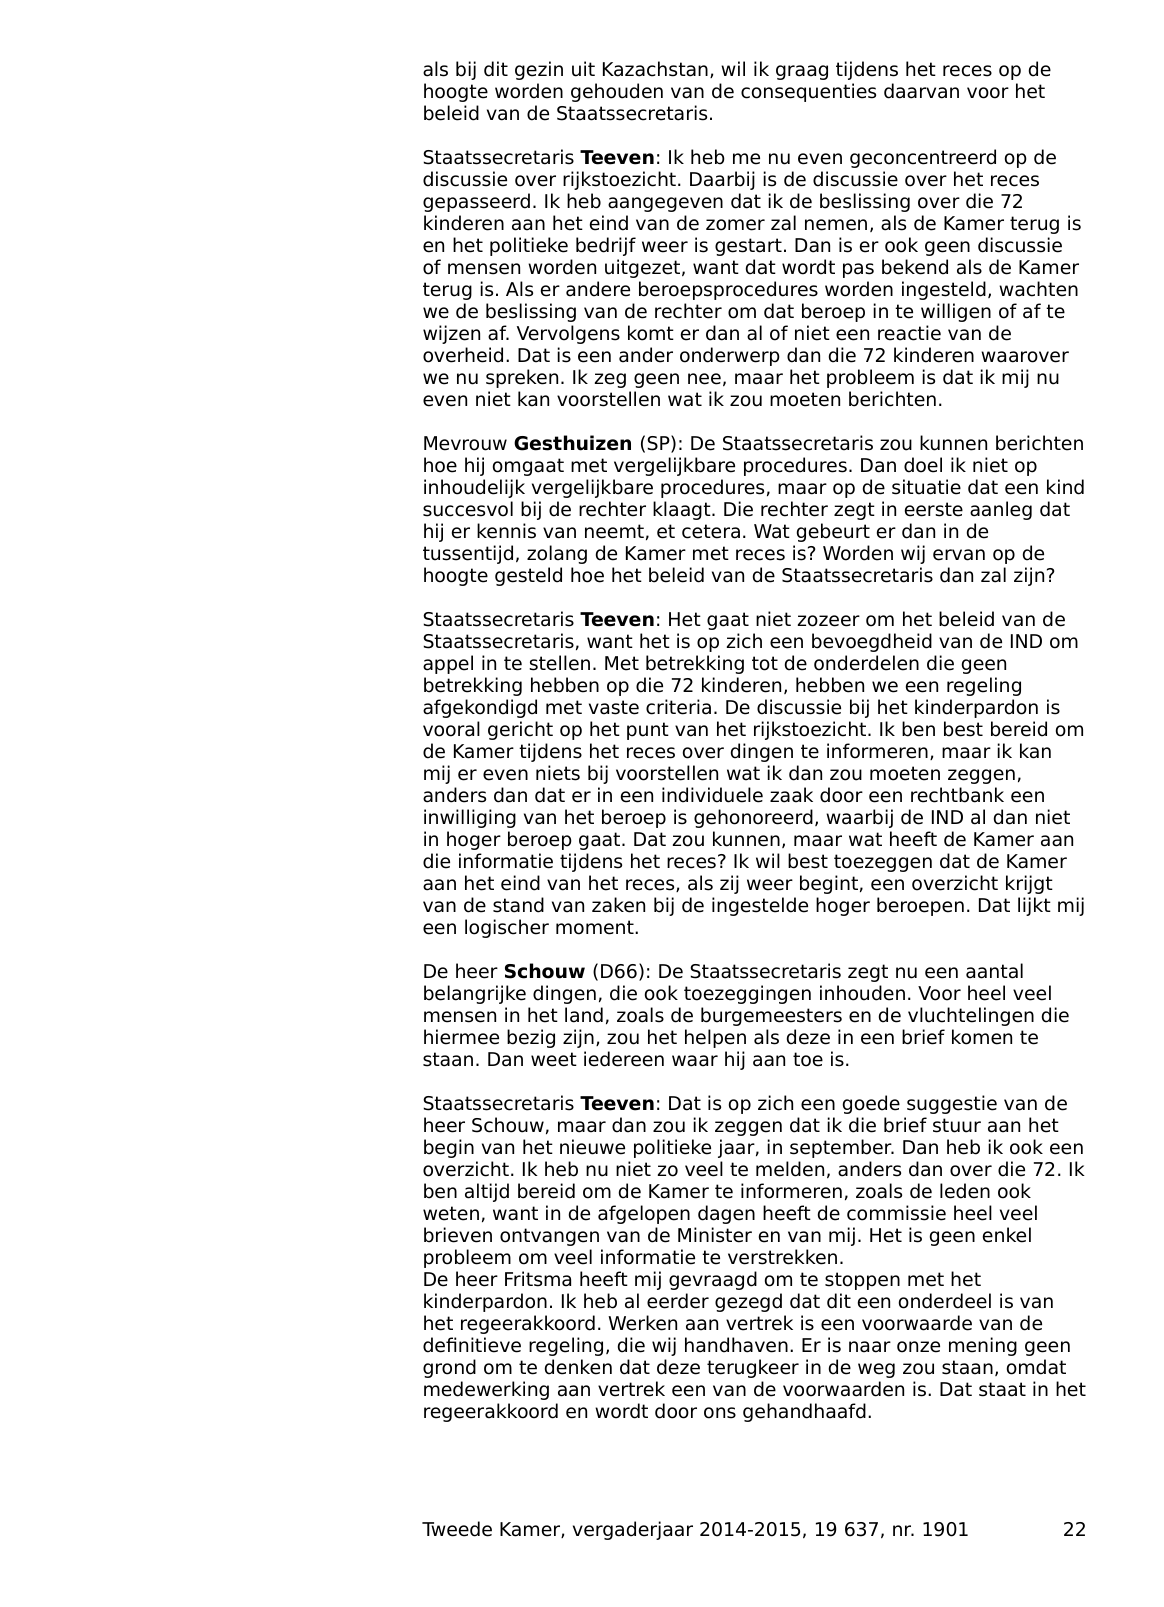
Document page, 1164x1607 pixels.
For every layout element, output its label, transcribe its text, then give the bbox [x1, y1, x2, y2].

text Staatssecretaris Teeven: Dat is op zich een goede suggestie van de heer Schouw, maar dan zou ik zeggen dat ik die brief stuur aan het begin van het nieuwe politieke jaar, in september. Dan heb ik ook een overzicht. Ik heb nu niet zo veel te melden, anders dan over die 72. Ik ben altijd bereid om de Kamer te informeren, zoals de leden ook weten, want in de afgelopen dagen heeft de commissie heel veel brieven ontvangen van de Minister en van mij. Het is geen enkel probleem om veel informatie te verstrekken. [422, 1093, 1087, 1269]
text Staatssecretaris Teeven: Ik heb me nu even geconcentreerd op de discussie over rijkstoezicht. Daarbij is de discussie over het reces gepasseerd. Ik heb aangegeven dat ik de beslissing over die 72 kinderen aan het eind van de zomer zal nemen, als de Kamer terug is en het politieke bedrijf weer is gestart. Dan is er ook geen discussie of mensen worden uitgezet, want dat wordt pas bekend als de Kamer terug is. Als er andere beroepsprocedures worden ingesteld, wachten we de beslissing van de rechter om dat beroep in te willigen of af te wijzen af. Vervolgens komt er dan al of niet een reactie van de overheid. Dat is een ander onderwerp dan die 72 kinderen waarover we nu spreken. Ik zeg geen nee, maar het probleem is dat ik mij nu even niet kan voorstellen wat ik zou moeten berichten. [422, 147, 1087, 411]
text Staatssecretaris Teeven: Het gaat niet zozeer om het beleid van de Staatssecretaris, want het is op zich een bevoegdheid van de IND om appel in te stellen. Met betrekking tot de onderdelen die geen betrekking hebben op die 72 kinderen, hebben we een regeling afgekondigd met vaste criteria. De discussie bij het kinderpardon is vooral gericht op het punt van het rijkstoezicht. Ik ben best bereid om de Kamer tijdens het reces over dingen te informeren, maar ik kan mij er even niets bij voorstellen wat ik dan zou moeten zeggen, anders dan dat er in een individuele zaak door een rechtbank een inwilliging van het beroep is gehonoreerd, waarbij de IND al dan niet in hoger beroep gaat. Dat zou kunnen, maar wat heeft de Kamer aan die informatie tijdens het reces? Ik wil best toezeggen dat de Kamer aan het eind van het reces, als zij weer begint, een overzicht krijgt van de stand van zaken bij de ingestelde hoger beroepen. Dat lijkt mij een logischer moment. [422, 609, 1087, 939]
text Mevrouw Gesthuizen (SP): De Staatssecretaris zou kunnen berichten hoe hij omgaat met vergelijkbare procedures. Dan doel ik niet op inhoudelijk vergelijkbare procedures, maar op de situatie dat een kind succesvol bij de rechter klaagt. Die rechter zegt in eerste aanleg dat hij er kennis van neemt, et cetera. Wat gebeurt er dan in de tussentijd, zolang de Kamer met reces is? Worden wij ervan op de hoogte gesteld hoe het beleid van de Staatssecretaris dan zal zijn? [422, 433, 1087, 587]
text als bij dit gezin uit Kazachstan, wil ik graag tijdens het reces op de hoogte worden gehouden van de consequenties daarvan voor het beleid van de Staatssecretaris. [422, 59, 1087, 125]
text De heer Schouw (D66): De Staatssecretaris zegt nu een aantal belangrijke dingen, die ook toezeggingen inhouden. Voor heel veel mensen in het land, zoals de burgemeesters en de vluchtelingen die hiermee bezig zijn, zou het helpen als deze in een brief komen te staan. Dan weet iedereen waar hij aan toe is. [422, 961, 1087, 1071]
text De heer Fritsma heeft mij gevraagd om te stoppen met het kinderpardon. Ik heb al eerder gezegd dat dit een onderdeel is van het regeerakkoord. Werken aan vertrek is een voorwaarde van de definitieve regeling, die wij handhaven. Er is naar onze mening geen grond om te denken dat deze terugkeer in de weg zou staan, omdat medewerking aan vertrek een van de voorwaarden is. Dat staat in het regeerakkoord en wordt door ons gehandhaafd. [422, 1269, 1087, 1423]
